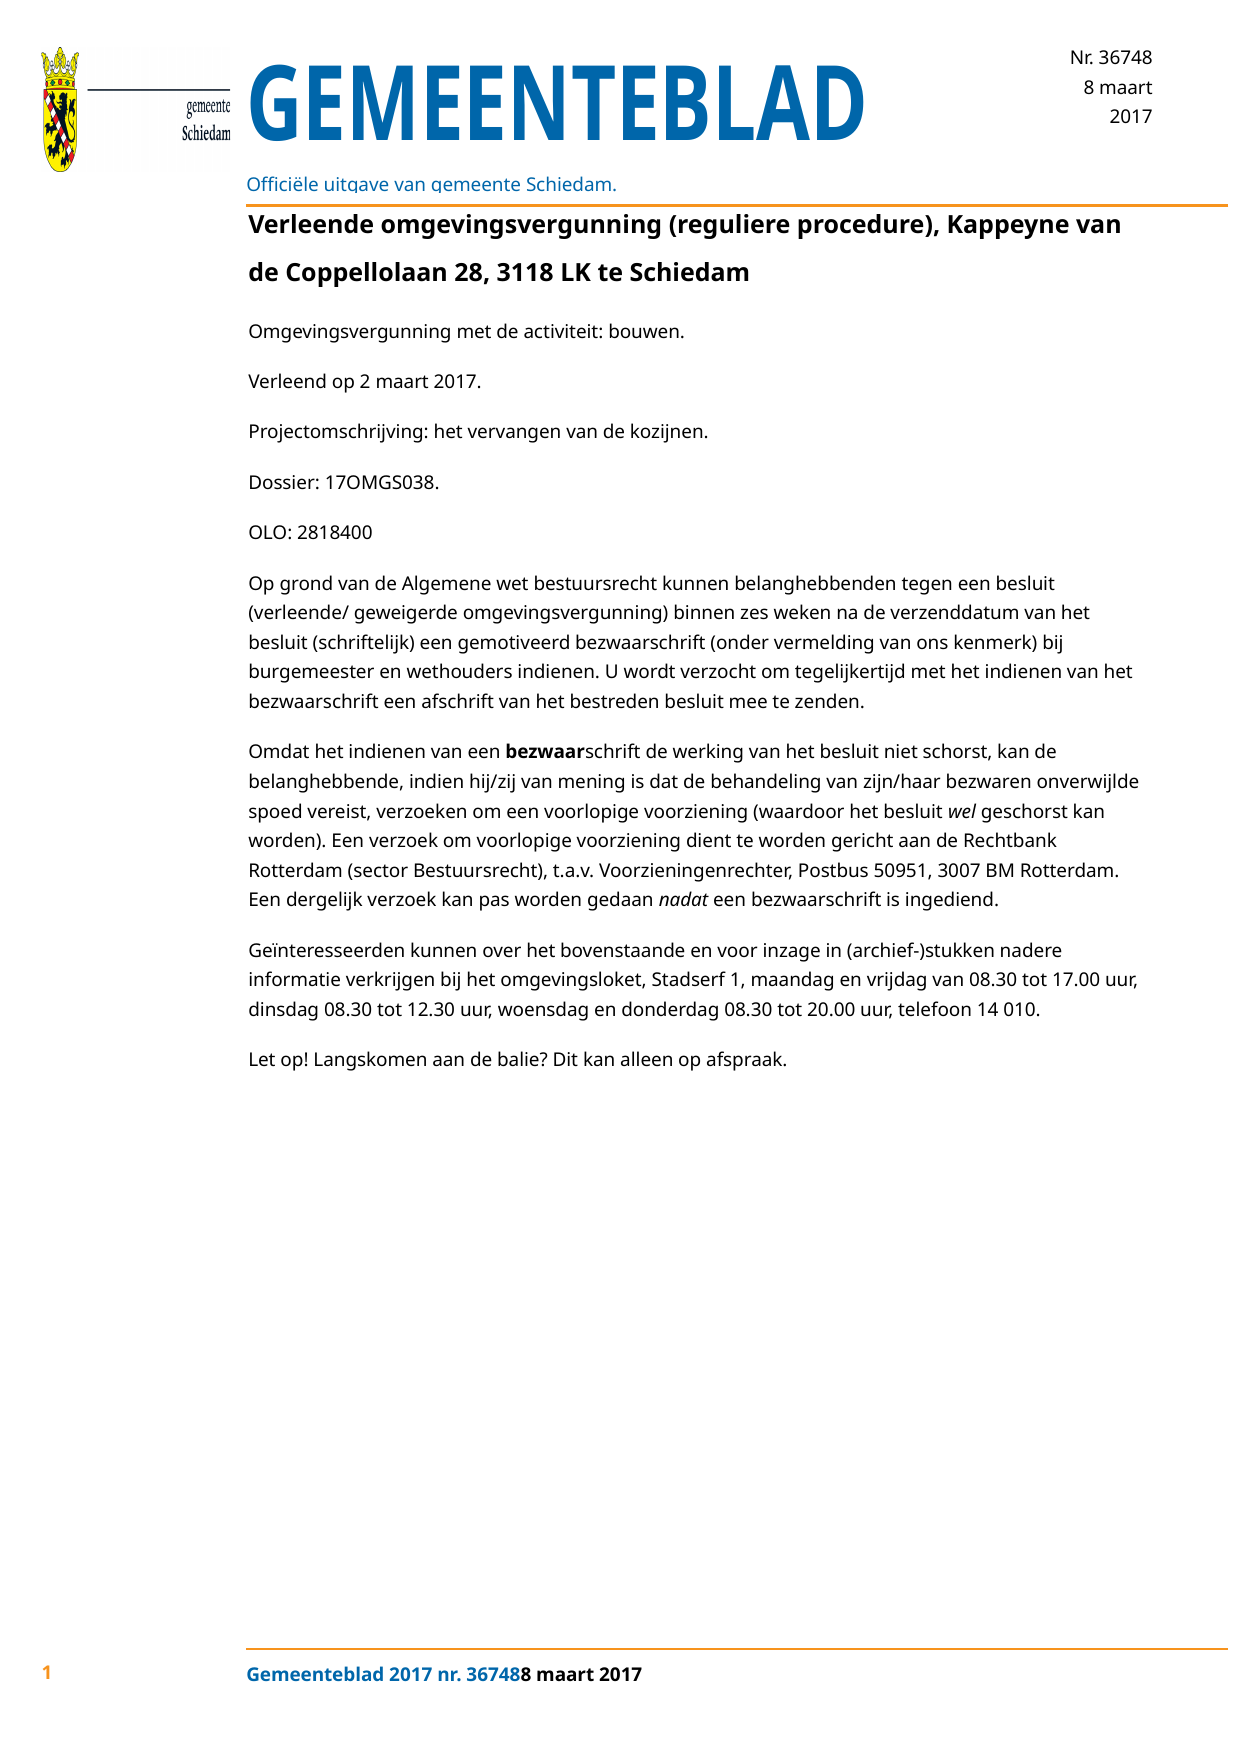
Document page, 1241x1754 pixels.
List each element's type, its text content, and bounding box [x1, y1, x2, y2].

text Dossier: 17OMGS038. [248, 469, 1152, 495]
text Omdat het indienen van een bezwaarschrift de werking van het besluit niet schorst, kan de belanghebbende, indien hij/zij van mening is dat de behandeling van zijn/haar bezwaren onverwijlde spoed vereist, verzoeken om een voorlopige voorziening (waardoor het besluit wel geschorst kan worden). Een verzoek om voorlopige voorziening dient te worden gericht aan de Rechtbank Rotterdam (sector Bestuursrecht), t.a.v. Voorzieningenrechter, Postbus 50951, 3007 BM Rotterdam. Een dergelijk verzoek kan pas worden gedaan nadat een bezwaarschrift is ingediend. [248, 739, 1152, 912]
text Verleend op 2 maart 2017. [248, 368, 1152, 394]
text Let op! Langskomen aan de balie? Dit kan alleen op afspraak. [248, 1047, 1152, 1072]
text Geïnteresseerden kunnen over het bovenstaande en voor inzage in (archief-)stukken nadere informatie verkrijgen bij het omgevingsloket, Stadserf 1, maandag en vrijdag van 08.30 tot 17.00 uur, dinsdag 08.30 tot 12.30 uur, woensdag en donderdag 08.30 tot 20.00 uur, telefoon 14 010. [248, 937, 1152, 1022]
text Verleende omgevingsvergunning (reguliere procedure), Kappeyne van de Coppellolaan 28, 3118 LK te Schiedam [248, 207, 1152, 288]
text OLO: 2818400 [248, 519, 1152, 545]
text Op grond van de Algemene wet bestuursrecht kunnen belanghebbenden tegen een besluit (verleende/ geweigerde omgevingsvergunning) binnen zes weken na de verzenddatum van het besluit (schriftelijk) een gemotiveerd bezwaarschrift (onder vermelding van ons kenmerk) bij burgemeester en wethouders indienen. U wordt verzocht om tegelijkertijd met het indienen van het bezwaarschrift een afschrift van het bestreden besluit mee te zenden. [248, 570, 1152, 714]
picture [41, 47, 231, 172]
text Projectomschrijving: het vervangen van de kozijnen. [248, 419, 1152, 444]
text Omgevingsvergunning met de activiteit: bouwen. [248, 318, 1152, 344]
